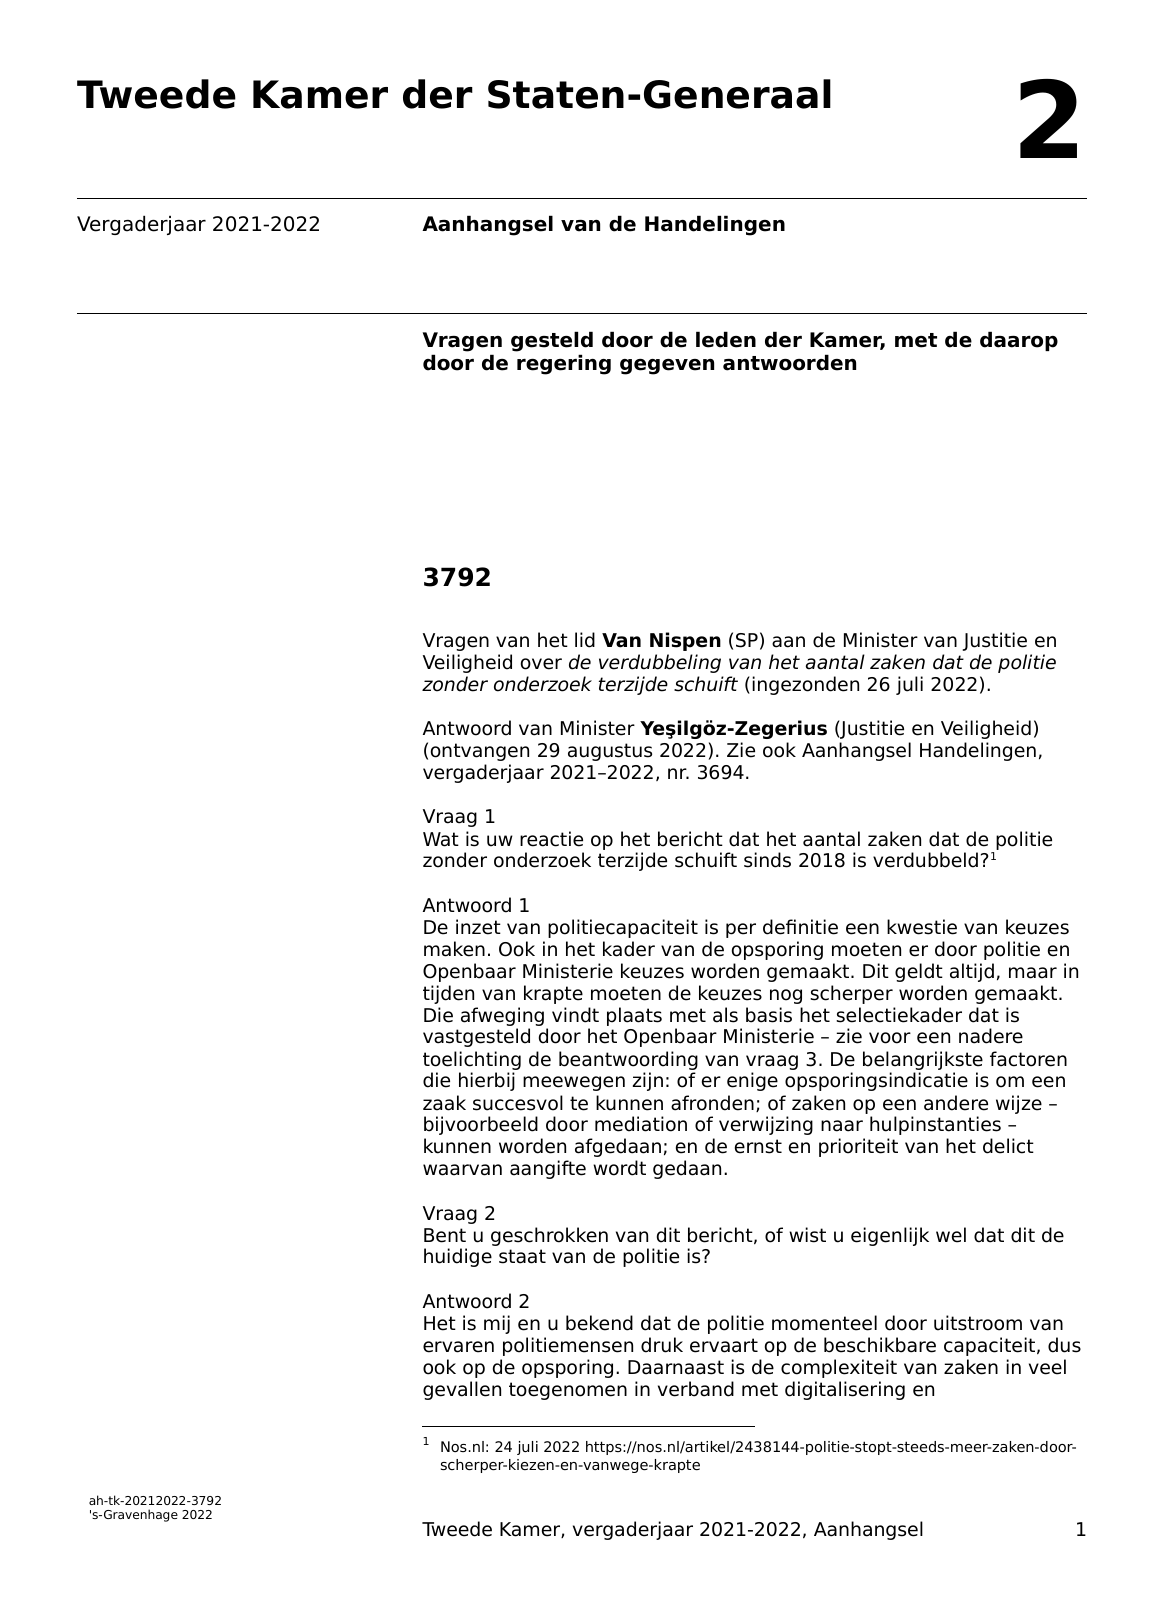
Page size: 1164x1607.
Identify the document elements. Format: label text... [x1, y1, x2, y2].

text 's-Gravenhage 2022 [88, 1508, 323, 1522]
text Het is mij en u bekend dat de politie momenteel door uitstroom van ervaren politiemensen druk ervaart op de beschikbare capaciteit, dus ook op de opsporing. Daarnaast is de complexiteit van zaken in veel gevallen toegenomen in verband met digitalisering en [422, 1313, 1087, 1401]
text 3792 [422, 563, 1087, 592]
text De inzet van politiecapaciteit is per definitie een kwestie van keuzes maken. Ook in het kader van de opsporing moeten er door politie en Openbaar Ministerie keuzes worden gemaakt. Dit geldt altijd, maar in tijden van krapte moeten de keuzes nog scherper worden gemaakt. Die afweging vindt plaats met als basis het selectiekader dat is vastgesteld door het Openbaar Ministerie – zie voor een nadere toelichting de beantwoording van vraag 3. De belangrijkste factoren die hierbij meewegen zijn: of er enige opsporingsindicatie is om een zaak succesvol te kunnen afronden; of zaken op een andere wijze – bijvoorbeeld door mediation of verwijzing naar hulpinstanties – kunnen worden afgedaan; en de ernst en prioriteit van het delict waarvan aangifte wordt gedaan. [422, 917, 1087, 1180]
text Antwoord 1 [422, 894, 1087, 917]
text Nos.nl: 24 juli 2022 https://nos.nl/artikel/2438144-politie-stopt-steeds-meer-zaken-door-scherper-kiezen-en-vanwege-krapte [422, 1435, 1087, 1474]
text Vragen van het lid Van Nispen (SP) aan de Minister van Justitie en Veiligheid over de verdubbeling van het aantal zaken dat de politie zonder onderzoek terzijde schuift (ingezonden 26 juli 2022). [422, 630, 1087, 696]
text Antwoord van Minister Yeşilgöz-Zegerius (Justitie en Veiligheid) (ontvangen 29 augustus 2022). Zie ook Aanhangsel Handelingen, vergaderjaar 2021–2022, nr. 3694. [422, 718, 1087, 784]
text ah-tk-20212022-3792 [88, 1494, 323, 1508]
text Antwoord 2 [422, 1291, 1087, 1313]
text Bent u geschrokken van dit bericht, of wist u eigenlijk wel dat dit de huidige staat van de politie is? [422, 1224, 1087, 1268]
text Vraag 2 [422, 1202, 1087, 1224]
table_header 2 [886, 59, 1087, 198]
table_cell Vragen gesteld door de leden der Kamer, met de daarop door de regering gegeven antwoorden [422, 314, 1087, 375]
table_header Tweede Kamer der Staten-Generaal [77, 59, 886, 198]
table_cell Aanhangsel van de Handelingen [422, 199, 1087, 313]
text Vraag 1 [422, 806, 1087, 828]
table_cell [77, 314, 422, 375]
table_cell Vergaderjaar 2021-2022 [77, 199, 422, 313]
text Wat is uw reactie op het bericht dat het aantal zaken dat de politie zonder onderzoek terzijde schuift sinds 2018 is verdubbeld? [422, 828, 1087, 872]
